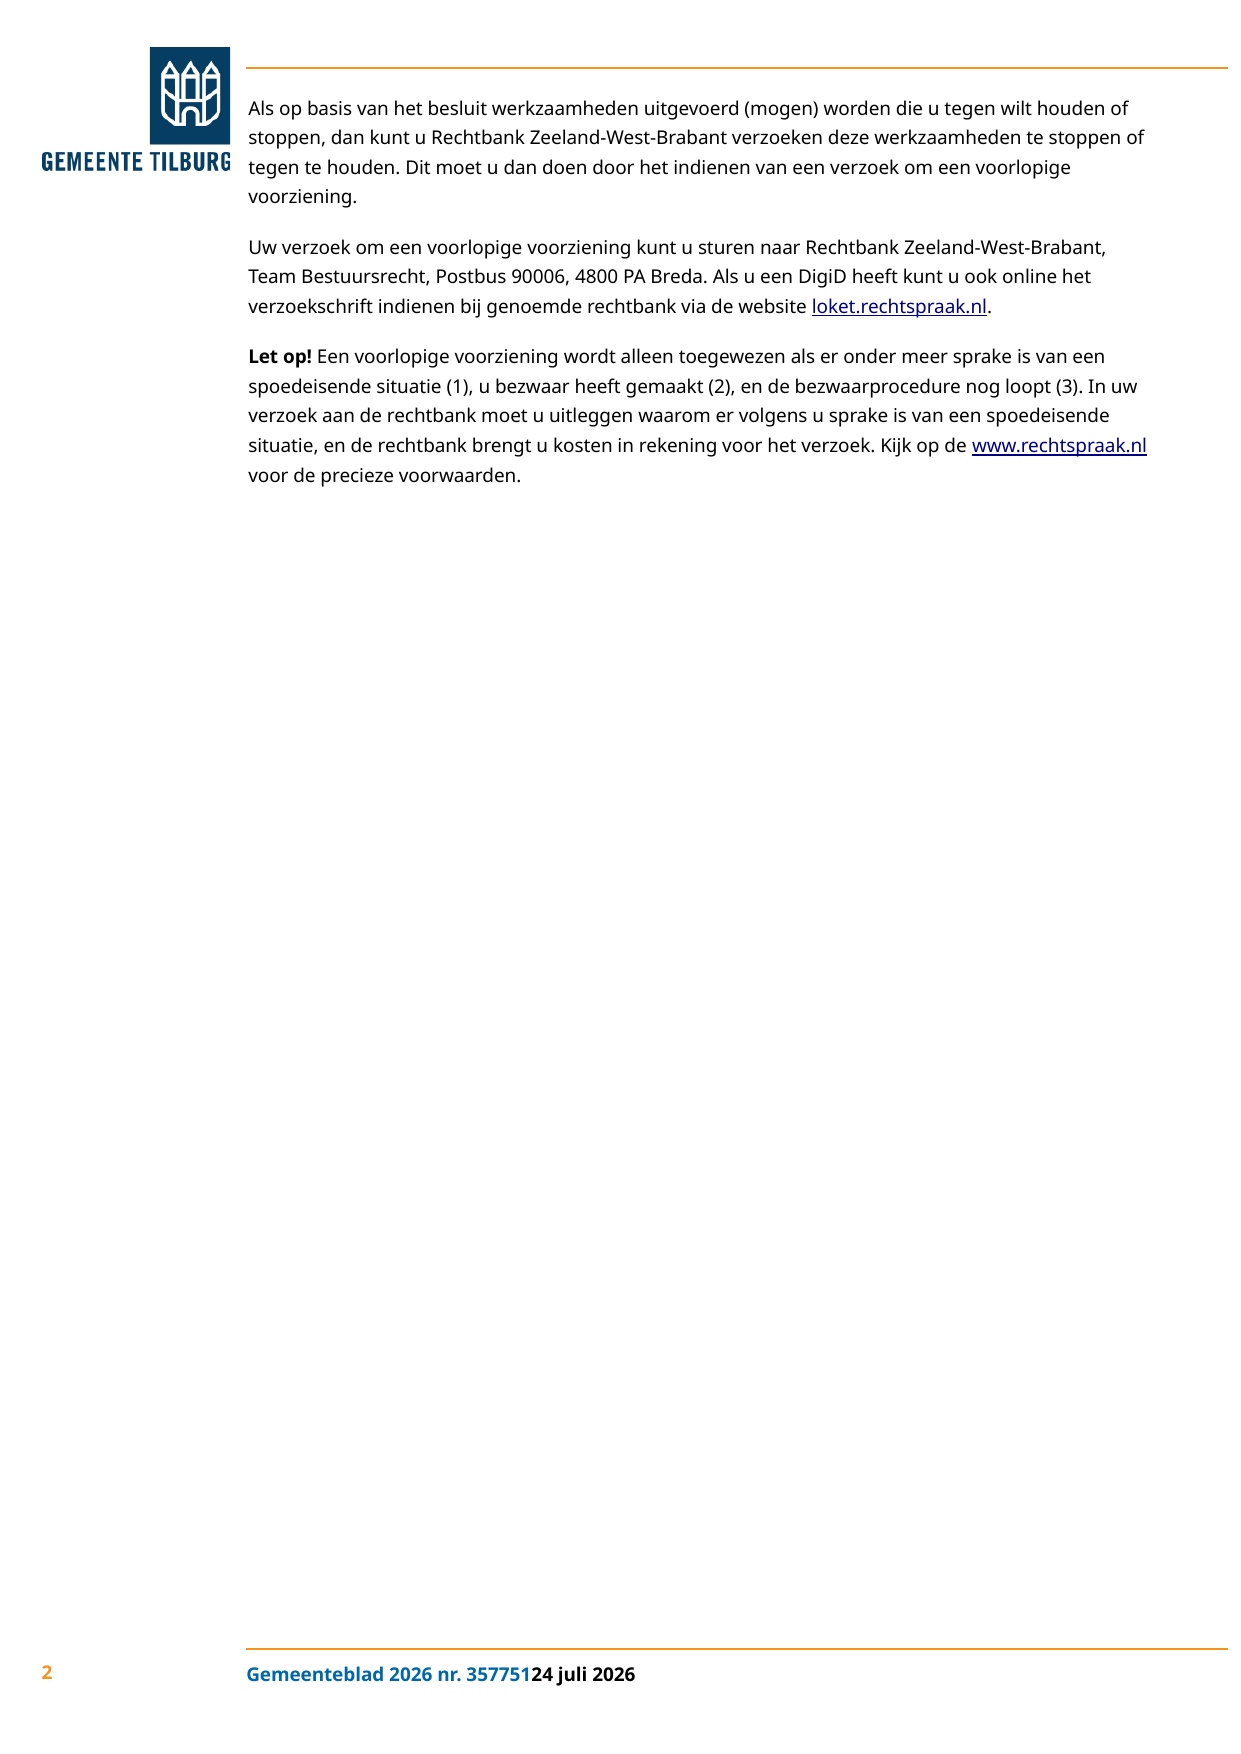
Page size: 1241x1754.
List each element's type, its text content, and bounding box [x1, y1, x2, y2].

text Als op basis van het besluit werkzaamheden uitgevoerd (mogen) worden die u tegen wilt houden of stoppen, dan kunt u Rechtbank Zeeland-West-Brabant verzoeken deze werkzaamheden te stoppen of tegen te houden. Dit moet u dan doen door het indienen van een verzoek om een voorlopige voorziening. [248, 95, 1152, 209]
text Let op! Een voorlopige voorziening wordt alleen toegewezen als er onder meer sprake is van een spoedeisende situatie (1), u bezwaar heeft gemaakt (2), en de bezwaarprocedure nog loopt (3). In uw verzoek aan de rechtbank moet u uitleggen waarom er volgens u sprake is van een spoedeisende situatie, en de rechtbank brengt u kosten in rekening voor het verzoek. Kijk op de www.rechtspraak.nl voor de precieze voorwaarden. [248, 343, 1152, 488]
picture [41, 47, 231, 172]
text Uw verzoek om een voorlopige voorziening kunt u sturen naar Rechtbank Zeeland-West-Brabant, Team Bestuursrecht, Postbus 90006, 4800 PA Breda. Als u een DigiD heeft kunt u ook online het verzoekschrift indienen bij genoemde rechtbank via de website loket.rechtspraak.nl. [248, 234, 1152, 319]
